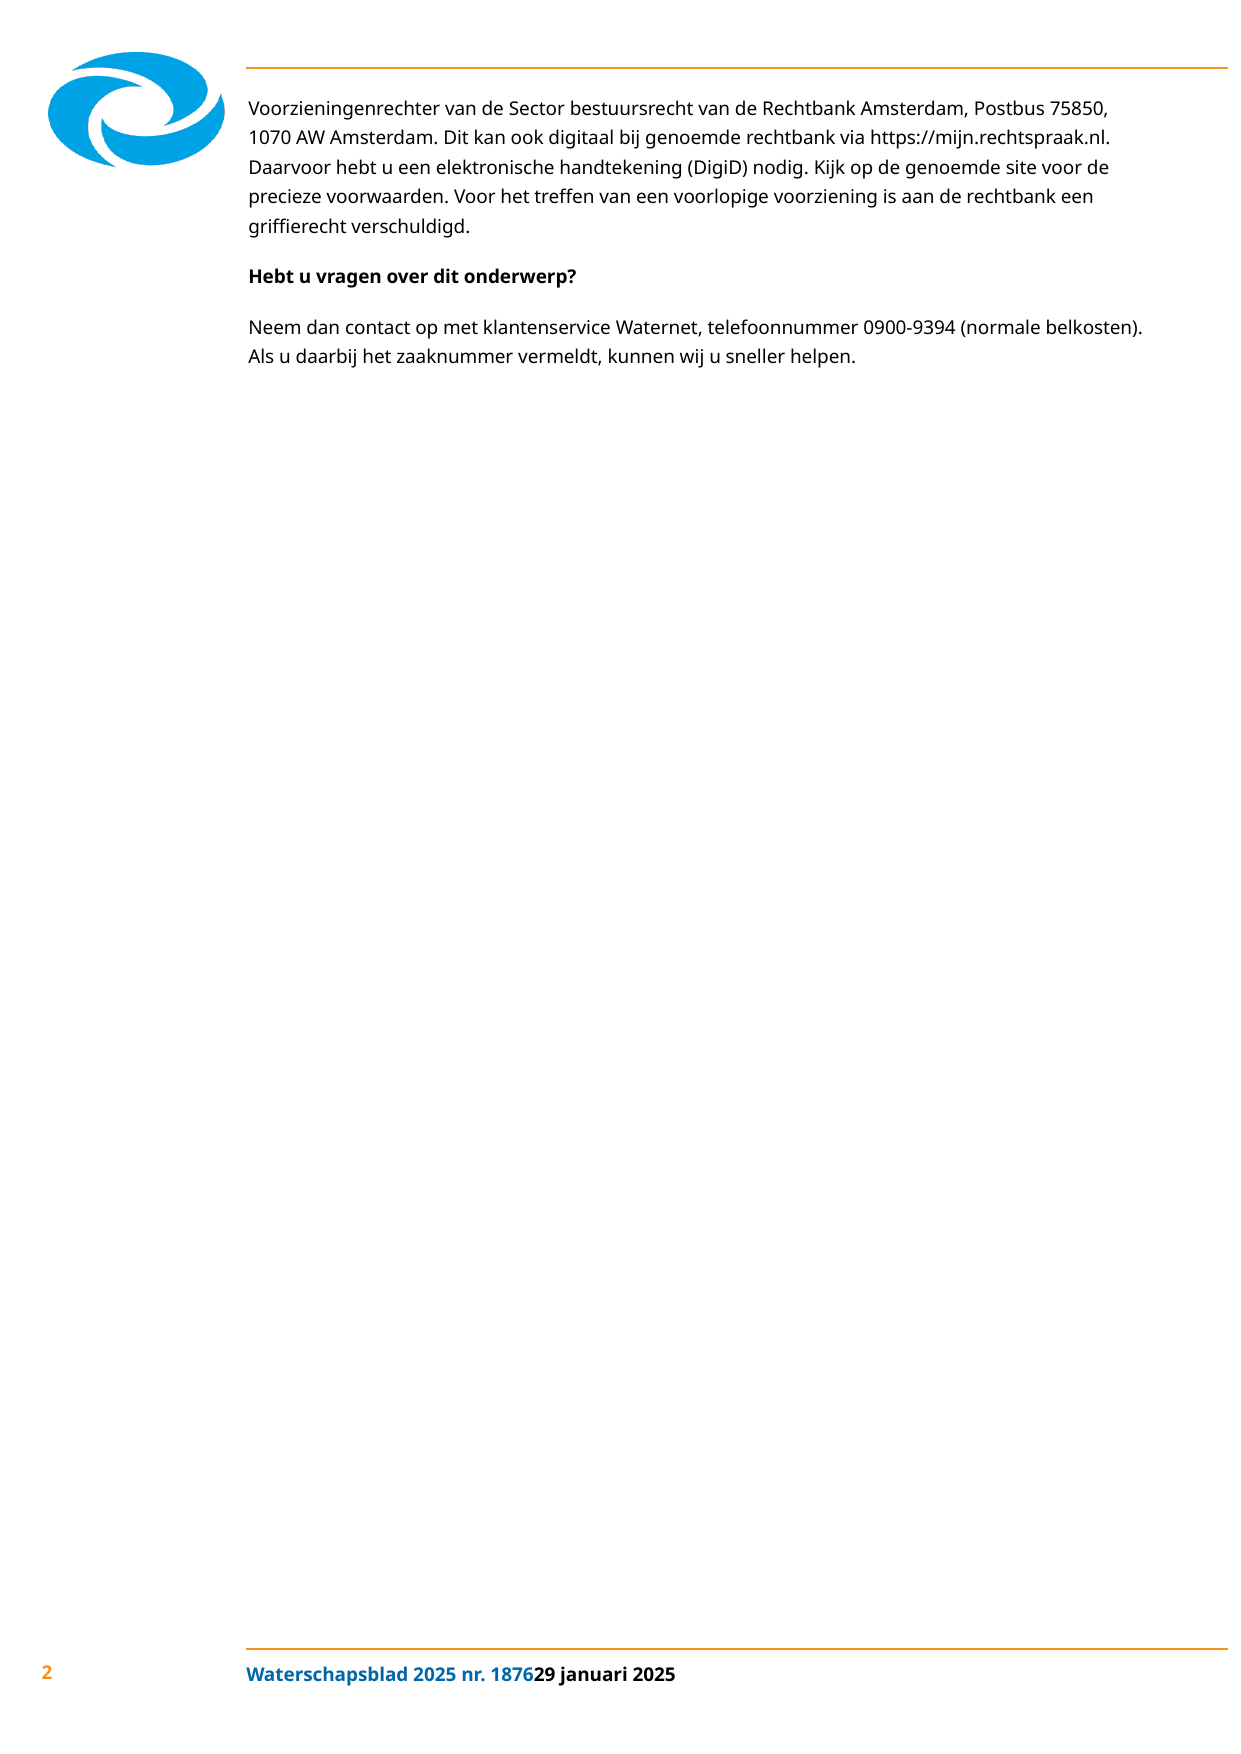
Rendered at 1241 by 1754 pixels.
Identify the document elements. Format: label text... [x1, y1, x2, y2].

text Voorzieningenrechter van de Sector bestuursrecht van de Rechtbank Amsterdam, Postbus 75850, 1070 AW Amsterdam. Dit kan ook digitaal bij genoemde rechtbank via https://mijn.rechtspraak.nl. Daarvoor hebt u een elektronische handtekening (DigiD) nodig. Kijk op de genoemde site voor de precieze voorwaarden. Voor het treffen van een voorlopige voorziening is aan de rechtbank een griffierecht verschuldigd. [248, 95, 1152, 239]
text Hebt u vragen over dit onderwerp? [248, 263, 1152, 289]
text Neem dan contact op met klantenservice Waternet, telefoonnummer 0900-9394 (normale belkosten). Als u daarbij het zaaknummer vermeldt, kunnen wij u sneller helpen. [248, 314, 1152, 369]
picture [41, 47, 231, 172]
